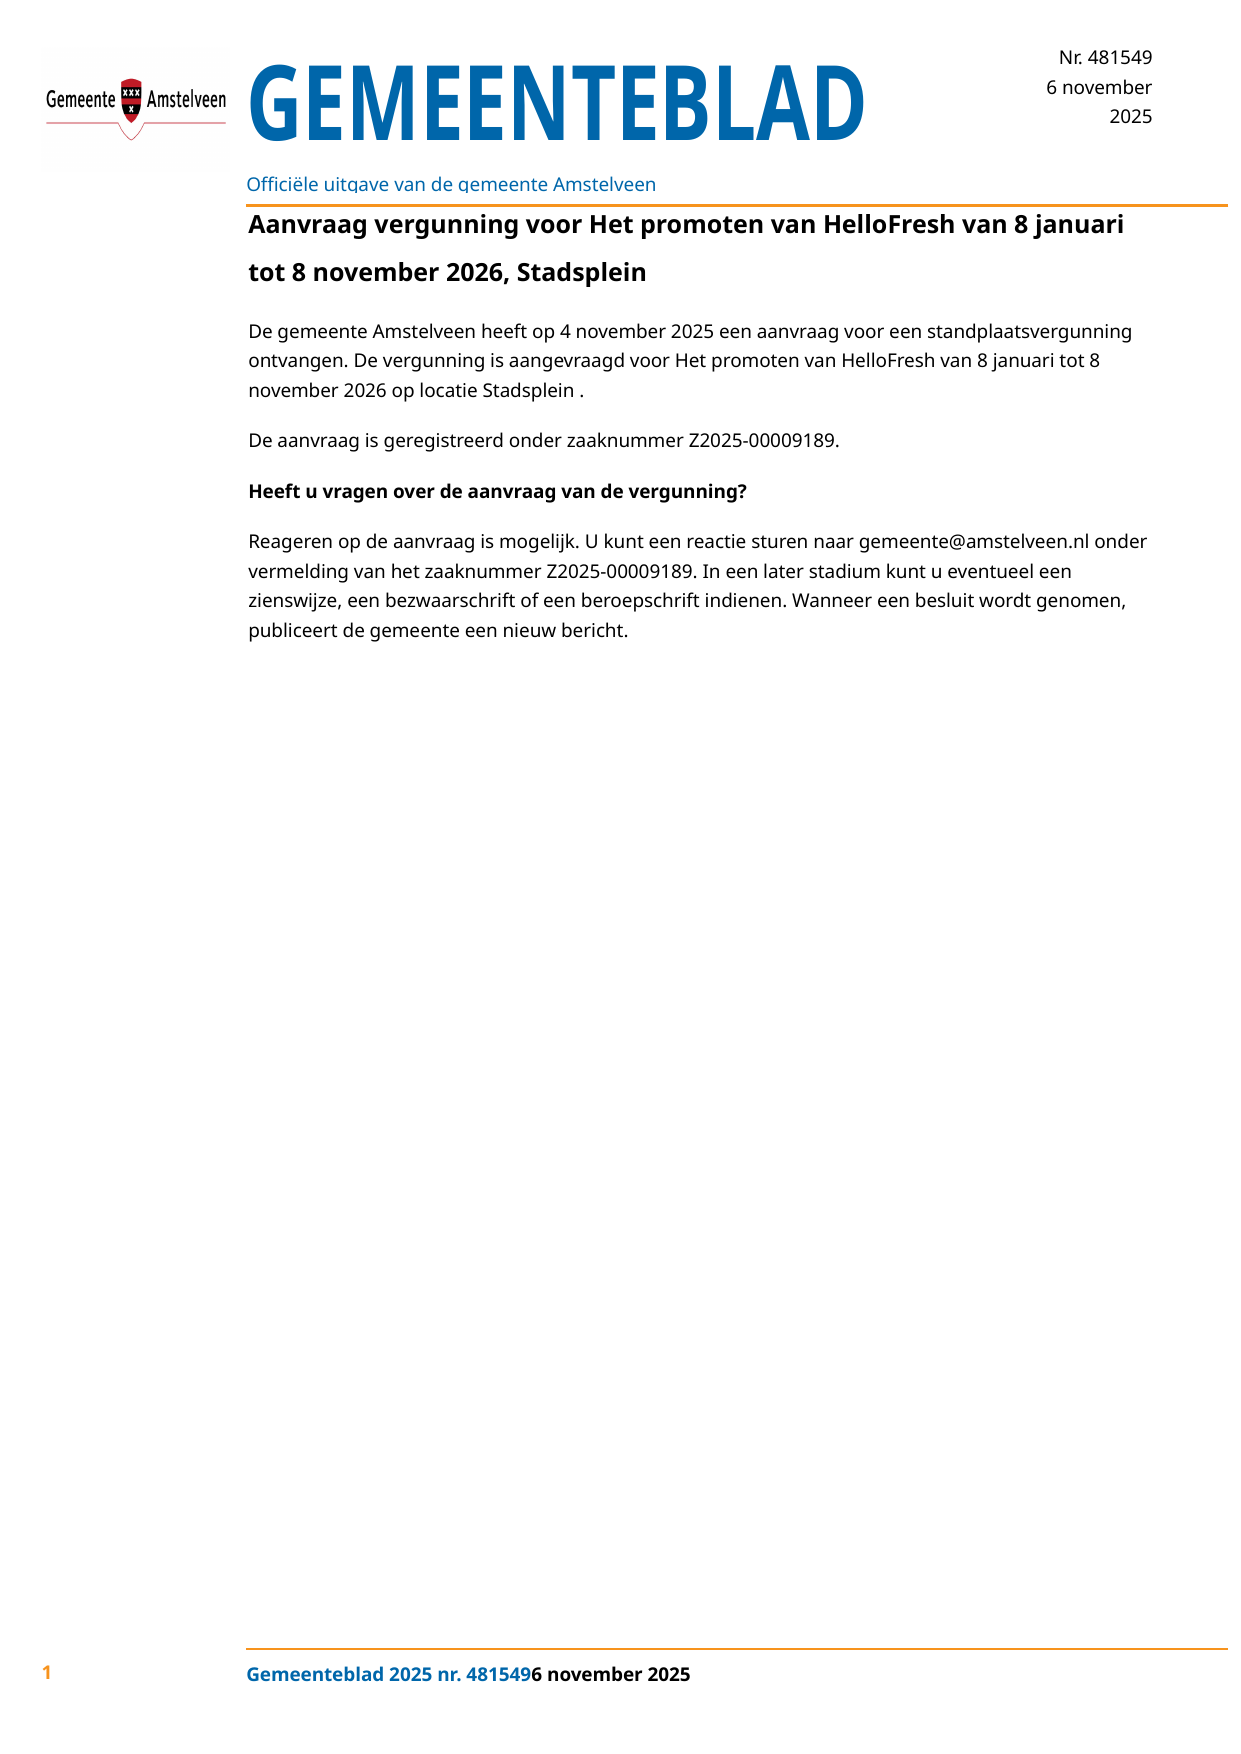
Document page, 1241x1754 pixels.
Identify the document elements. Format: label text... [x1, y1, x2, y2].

text De aanvraag is geregistreerd onder zaaknummer Z2025-00009189. [248, 427, 1152, 453]
text De gemeente Amstelveen heeft op 4 november 2025 een aanvraag voor een standplaatsvergunning ontvangen. De vergunning is aangevraagd voor Het promoten van HelloFresh van 8 januari tot 8 november 2026 op locatie Stadsplein . [248, 318, 1152, 403]
picture [41, 47, 231, 172]
text Reageren op de aanvraag is mogelijk. U kunt een reactie sturen naar gemeente@amstelveen.nl onder vermelding van het zaaknummer Z2025-00009189. In een later stadium kunt u eventueel een zienswijze, een bezwaarschrift of een beroepschrift indienen. Wanneer een besluit wordt genomen, publiceert de gemeente een nieuw bericht. [248, 528, 1152, 643]
text Aanvraag vergunning voor Het promoten van HelloFresh van 8 januari tot 8 november 2026, Stadsplein [248, 207, 1152, 288]
text Heeft u vragen over de aanvraag van de vergunning? [248, 478, 1152, 504]
